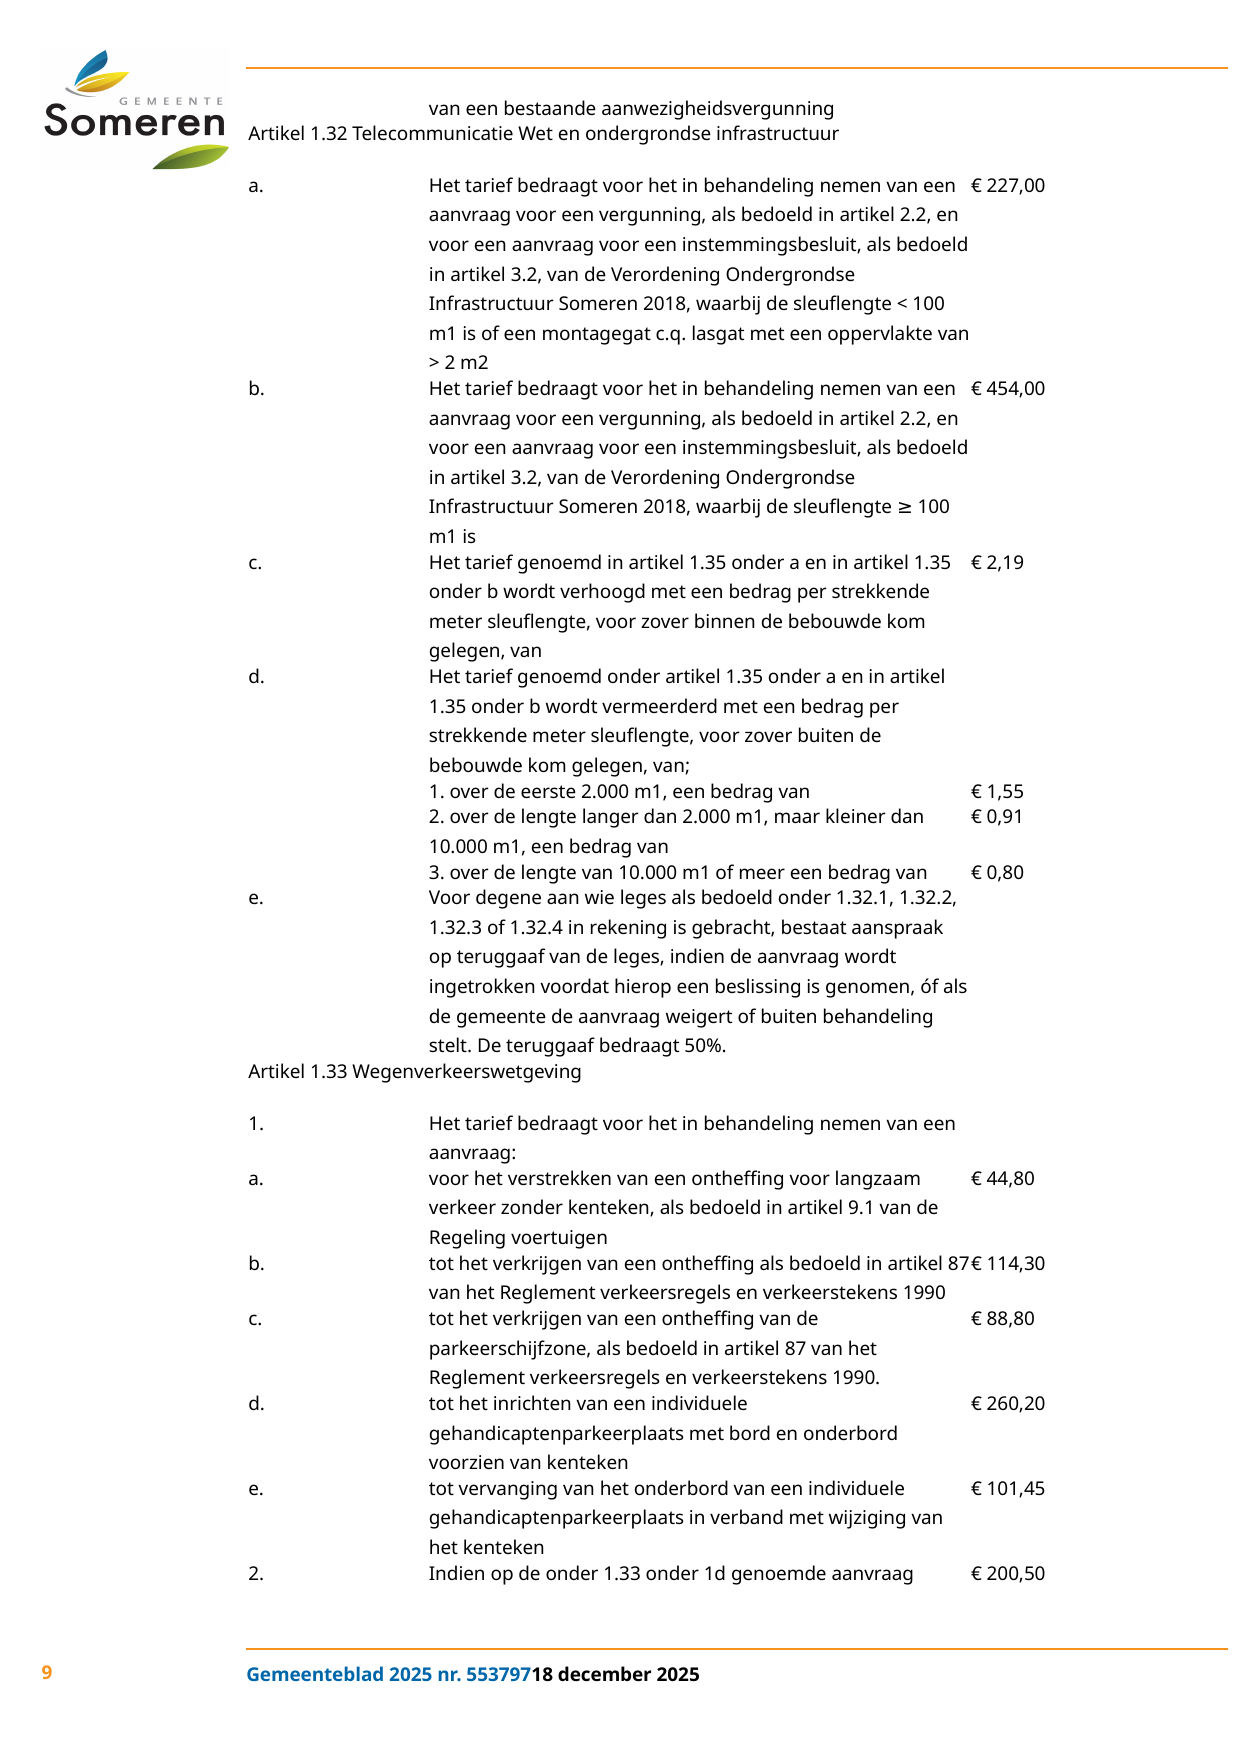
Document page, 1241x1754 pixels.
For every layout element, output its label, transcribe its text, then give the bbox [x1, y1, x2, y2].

table_cell [429, 146, 971, 172]
table_cell [248, 804, 429, 859]
table_cell tot vervanging van het onderbord van een individuele gehandicaptenparkeerplaats in verband met wijziging van het kenteken [429, 1475, 971, 1560]
table_cell c. [248, 549, 429, 663]
table_cell e. [248, 885, 429, 1058]
table_cell Voor degene aan wie leges als bedoeld onder 1.32.1, 1.32.2, 1.32.3 of 1.32.4 in rekening is gebracht, bestaat aanspraak op teruggaaf van de leges, indien de aanvraag wordt ingetrokken voordat hierop een beslissing is genomen, óf als de gemeente de aanvraag weigert of buiten behandeling stelt. De teruggaaf bedraagt 50%. [429, 885, 971, 1058]
table_cell tot het verkrijgen van een ontheffing van de parkeerschijfzone, als bedoeld in artikel 87 van het Reglement verkeersregels en verkeerstekens 1990. [429, 1305, 971, 1390]
table_cell [429, 1084, 971, 1110]
table_cell € 1,55 [971, 778, 1152, 803]
table_cell Het tarief bedraagt voor het in behandeling nemen van een aanvraag voor een vergunning, als bedoeld in artikel 2.2, en voor een aanvraag voor een instemmingsbesluit, als bedoeld in artikel 3.2, van de Verordening Ondergrondse Infrastructuur Someren 2018, waarbij de sleuflengte ≥ 100 m1 is [429, 375, 971, 549]
table_cell tot het inrichten van een individuele gehandicaptenparkeerplaats met bord en onderbord voorzien van kenteken [429, 1390, 971, 1475]
table_cell [248, 146, 429, 172]
table_cell Artikel 1.32 Telecommunicatie Wet en ondergrondse infrastructuur [248, 121, 1152, 146]
table_cell a. [248, 1165, 429, 1250]
table_cell € 44,80 [971, 1165, 1152, 1250]
table_cell 3. over de lengte van 10.000 m1 of meer een bedrag van [429, 859, 971, 884]
table_cell [971, 146, 1152, 172]
table_cell € 260,20 [971, 1390, 1152, 1475]
table_cell b. [248, 1250, 429, 1305]
table_cell c. [248, 1305, 429, 1390]
table_cell [248, 95, 429, 121]
table_cell 2. [248, 1560, 429, 1586]
table_cell 1. over de eerste 2.000 m1, een bedrag van [429, 778, 971, 803]
table_cell d. [248, 663, 429, 778]
table_cell € 0,80 [971, 859, 1152, 884]
table_cell [248, 859, 429, 884]
table_cell Artikel 1.33 Wegenverkeerswetgeving [248, 1058, 1152, 1084]
table_cell [971, 663, 1152, 778]
table_cell [971, 885, 1152, 1058]
table_cell € 0,91 [971, 804, 1152, 859]
table_cell e. [248, 1475, 429, 1560]
table_cell Het tarief genoemd in artikel 1.35 onder a en in artikel 1.35 onder b wordt verhoogd met een bedrag per strekkende meter sleuflengte, voor zover binnen de bebouwde kom gelegen, van [429, 549, 971, 663]
table_cell [248, 1084, 429, 1110]
table_cell voor het verstrekken van een ontheffing voor langzaam verkeer zonder kenteken, als bedoeld in artikel 9.1 van de Regeling voertuigen [429, 1165, 971, 1250]
table_cell d. [248, 1390, 429, 1475]
table_cell [971, 1084, 1152, 1110]
table_cell van een bestaande aanwezigheidsvergunning [429, 95, 971, 121]
table_cell € 454,00 [971, 375, 1152, 549]
table_cell € 114,30 [971, 1250, 1152, 1305]
table_cell € 227,00 [971, 172, 1152, 375]
table_cell 1. [248, 1110, 429, 1165]
table_cell Het tarief bedraagt voor het in behandeling nemen van een aanvraag voor een vergunning, als bedoeld in artikel 2.2, en voor een aanvraag voor een instemmingsbesluit, als bedoeld in artikel 3.2, van de Verordening Ondergrondse Infrastructuur Someren 2018, waarbij de sleuflengte < 100 m1 is of een montagegat c.q. lasgat met een oppervlakte van > 2 m2 [429, 172, 971, 375]
table_cell [971, 95, 1152, 121]
table_cell a. [248, 172, 429, 375]
table_cell [971, 1110, 1152, 1165]
table_cell Het tarief bedraagt voor het in behandeling nemen van een aanvraag: [429, 1110, 971, 1165]
table_cell € 200,50 [971, 1560, 1152, 1586]
table_cell € 2,19 [971, 549, 1152, 663]
table_cell € 101,45 [971, 1475, 1152, 1560]
table_cell € 88,80 [971, 1305, 1152, 1390]
table_cell Indien op de onder 1.33 onder 1d genoemde aanvraag [429, 1560, 971, 1586]
table_cell Het tarief genoemd onder artikel 1.35 onder a en in artikel 1.35 onder b wordt vermeerderd met een bedrag per strekkende meter sleuflengte, voor zover buiten de bebouwde kom gelegen, van; [429, 663, 971, 778]
table_cell [248, 778, 429, 803]
table_cell 2. over de lengte langer dan 2.000 m1, maar kleiner dan 10.000 m1, een bedrag van [429, 804, 971, 859]
table_cell tot het verkrijgen van een ontheffing als bedoeld in artikel 87 van het Reglement verkeersregels en verkeerstekens 1990 [429, 1250, 971, 1305]
table_cell b. [248, 375, 429, 549]
picture [41, 47, 231, 172]
